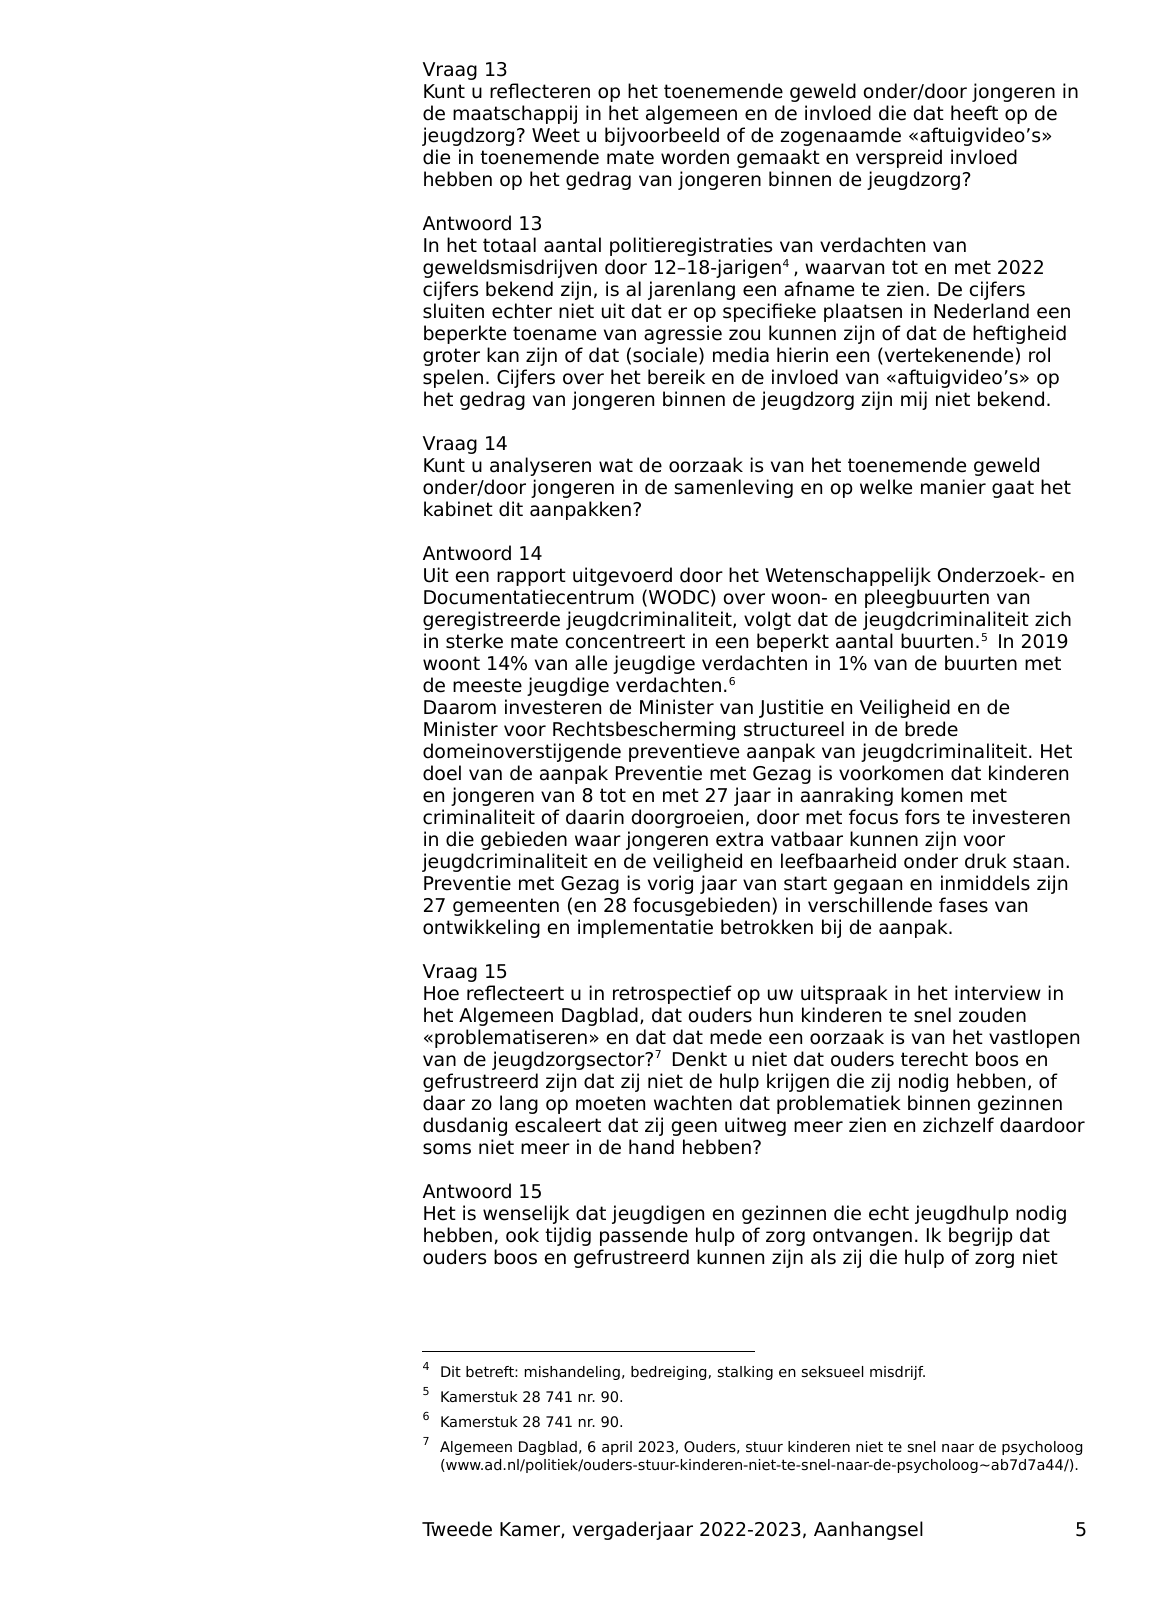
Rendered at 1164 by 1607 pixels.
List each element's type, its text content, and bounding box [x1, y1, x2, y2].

text Kunt u analyseren wat de oorzaak is van het toenemende geweld onder/door jongeren in de samenleving en op welke manier gaat het kabinet dit aanpakken? [422, 455, 1087, 521]
text Antwoord 15 [422, 1181, 1087, 1203]
text Antwoord 13 [422, 213, 1087, 235]
text Kunt u reflecteren op het toenemende geweld onder/door jongeren in de maatschappij in het algemeen en de invloed die dat heeft op de jeugdzorg? Weet u bijvoorbeeld of de zogenaamde «aftuigvideo’s» die in toenemende mate worden gemaakt en verspreid invloed hebben op het gedrag van jongeren binnen de jeugdzorg? [422, 81, 1087, 191]
text Vraag 14 [422, 433, 1087, 455]
text Vraag 15 [422, 961, 1087, 983]
text In het totaal aantal politieregistraties van verdachten van geweldsmisdrijven door 12–18-jarigen, waarvan tot en met 2022 cijfers bekend zijn, is al jarenlang een afname te zien. De cijfers sluiten echter niet uit dat er op specifieke plaatsen in Nederland een beperkte toename van agressie zou kunnen zijn of dat de heftigheid groter kan zijn of dat (sociale) media hierin een (vertekenende) rol spelen. Cijfers over het bereik en de invloed van «aftuigvideo’s» op het gedrag van jongeren binnen de jeugdzorg zijn mij niet bekend. [422, 235, 1087, 411]
text Kamerstuk 28 741 nr. 90. [422, 1410, 1087, 1432]
text Dit betreft: mishandeling, bedreiging, stalking en seksueel misdrijf. [422, 1360, 1087, 1382]
text Daarom investeren de Minister van Justitie en Veiligheid en de Minister voor Rechtsbescherming structureel in de brede domeinoverstijgende preventieve aanpak van jeugdcriminaliteit. Het doel van de aanpak Preventie met Gezag is voorkomen dat kinderen en jongeren van 8 tot en met 27 jaar in aanraking komen met criminaliteit of daarin doorgroeien, door met focus fors te investeren in die gebieden waar jongeren extra vatbaar kunnen zijn voor jeugdcriminaliteit en de veiligheid en leefbaarheid onder druk staan. Preventie met Gezag is vorig jaar van start gegaan en inmiddels zijn 27 gemeenten (en 28 focusgebieden) in verschillende fases van ontwikkeling en implementatie betrokken bij de aanpak. [422, 697, 1087, 939]
text Vraag 13 [422, 59, 1087, 81]
text Het is wenselijk dat jeugdigen en gezinnen die echt jeugdhulp nodig hebben, ook tijdig passende hulp of zorg ontvangen. Ik begrijp dat ouders boos en gefrustreerd kunnen zijn als zij die hulp of zorg niet [422, 1203, 1087, 1269]
text Antwoord 14 [422, 543, 1087, 565]
text Kamerstuk 28 741 nr. 90. [422, 1385, 1087, 1407]
text Algemeen Dagblad, 6 april 2023, Ouders, stuur kinderen niet te snel naar de psycholoog (www.ad.nl/politiek/ouders-stuur-kinderen-niet-te-snel-naar-de-psycholoog~ab7d7a44/). [422, 1435, 1087, 1474]
text Uit een rapport uitgevoerd door het Wetenschappelijk Onderzoek- en Documentatiecentrum (WODC) over woon- en pleegbuurten van geregistreerde jeugdcriminaliteit, volgt dat de jeugdcriminaliteit zich in sterke mate concentreert in een beperkt aantal buurten. In 2019 woont 14% van alle jeugdige verdachten in 1% van de buurten met de meeste jeugdige verdachten. [422, 565, 1087, 697]
text Hoe reflecteert u in retrospectief op uw uitspraak in het interview in het Algemeen Dagblad, dat ouders hun kinderen te snel zouden «problematiseren» en dat dat mede een oorzaak is van het vastlopen van de jeugdzorgsector? Denkt u niet dat ouders terecht boos en gefrustreerd zijn dat zij niet de hulp krijgen die zij nodig hebben, of daar zo lang op moeten wachten dat problematiek binnen gezinnen dusdanig escaleert dat zij geen uitweg meer zien en zichzelf daardoor soms niet meer in de hand hebben? [422, 983, 1087, 1159]
